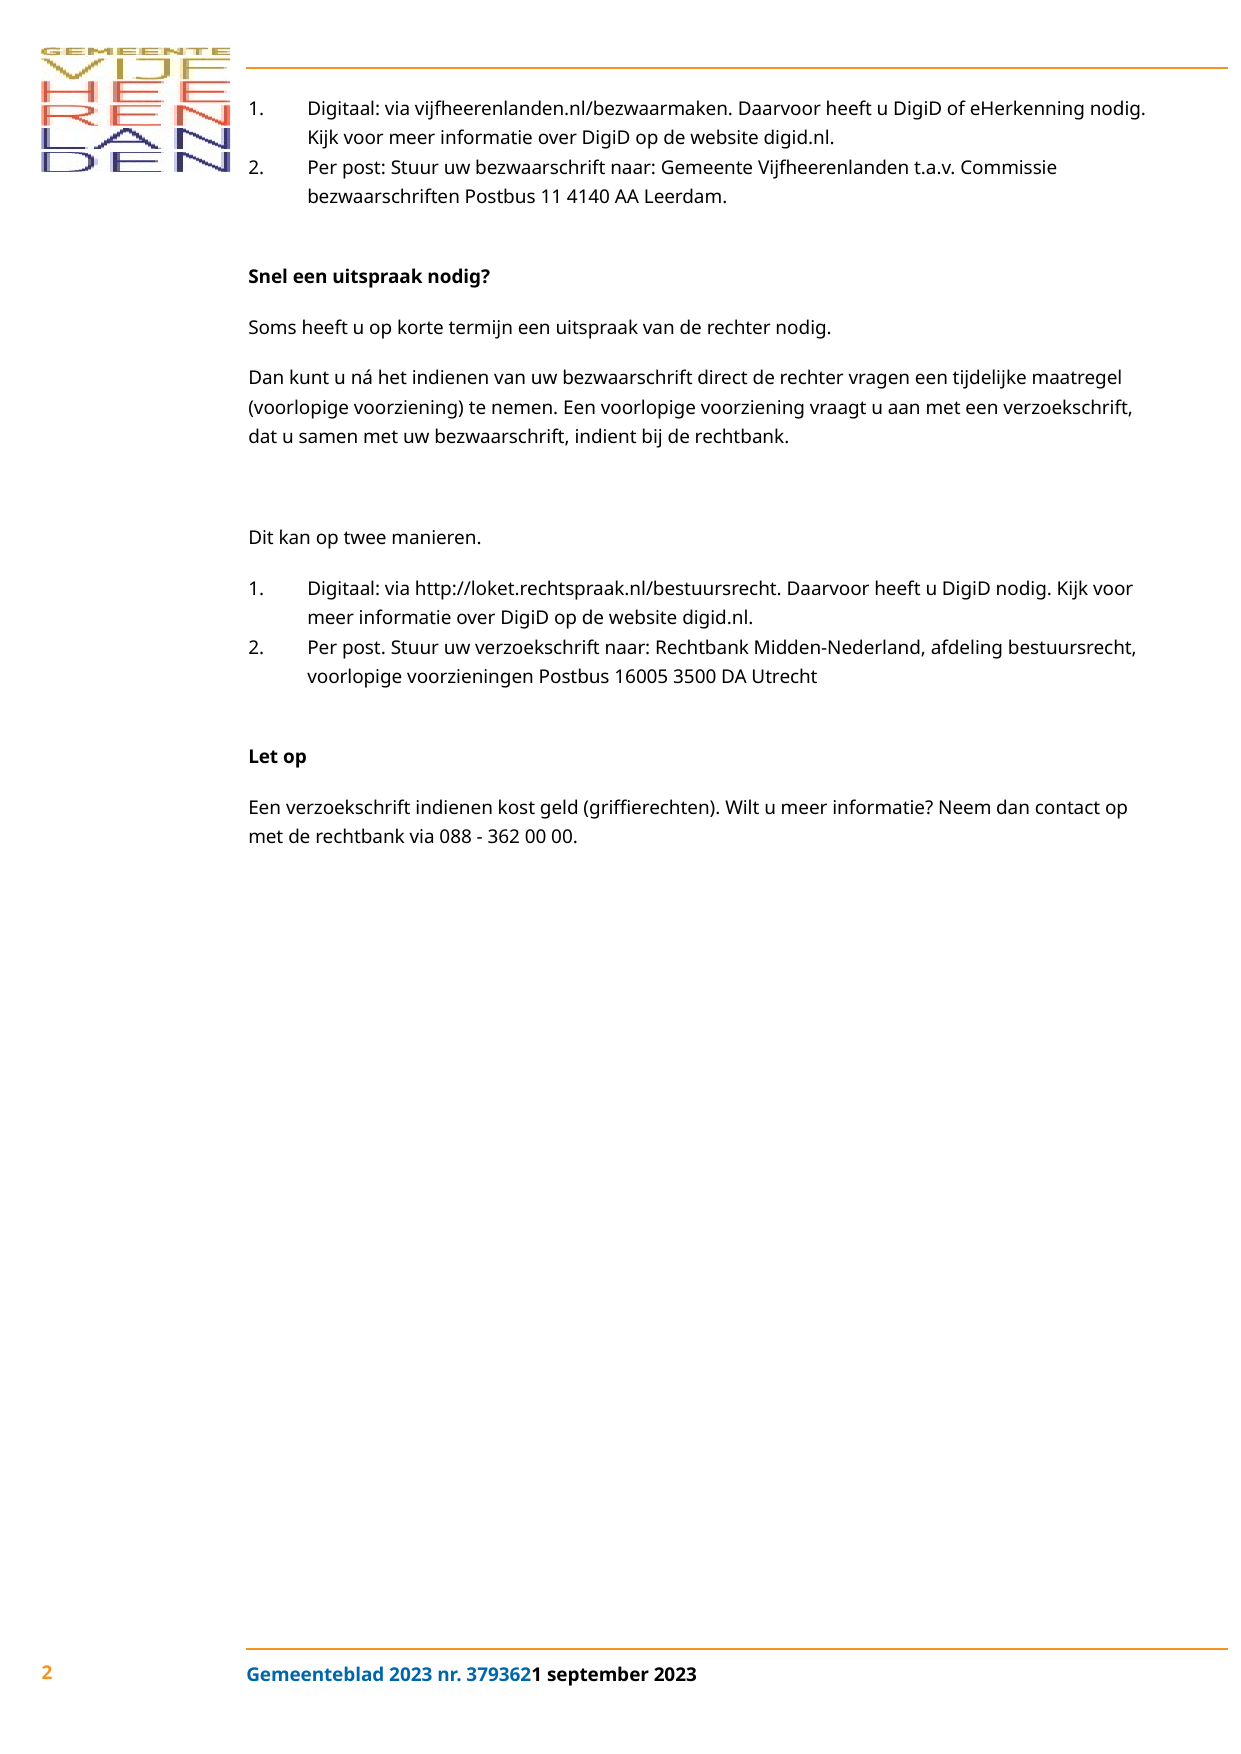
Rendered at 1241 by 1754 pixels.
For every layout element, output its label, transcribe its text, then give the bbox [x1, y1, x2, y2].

text Dit kan op twee manieren. [248, 524, 1152, 550]
text Dan kunt u ná het indienen van uw bezwaarschrift direct de rechter vragen een tijdelijke maatregel (voorlopige voorziening) te nemen. Een voorlopige voorziening vraagt u aan met een verzoekschrift, dat u samen met uw bezwaarschrift, indient bij de rechtbank. [248, 364, 1152, 449]
list Digitaal: via http://loket.rechtspraak.nl/bestuursrecht. Daarvoor heeft u DigiD nodig. Kijk voor meer informatie over DigiD op de website digid.nl. [248, 575, 1152, 630]
text Een verzoekschrift indienen kost geld (griffierechten). Wilt u meer informatie? Neem dan contact op met de rechtbank via 088 - 362 00 00. [248, 794, 1152, 849]
list Per post. Stuur uw verzoekschrift naar: Rechtbank Midden-Nederland, afdeling bestuursrecht, voorlopige voorzieningen Postbus 16005 3500 DA Utrecht [248, 634, 1152, 689]
text Snel een uitspraak nodig? [248, 263, 1152, 289]
list Digitaal: via vijfheerenlanden.nl/bezwaarmaken. Daarvoor heeft u DigiD of eHerkenning nodig. Kijk voor meer informatie over DigiD op de website digid.nl. [248, 95, 1152, 150]
picture [41, 47, 231, 172]
text Let op [248, 743, 1152, 769]
text Soms heeft u op korte termijn een uitspraak van de rechter nodig. [248, 314, 1152, 340]
list Per post: Stuur uw bezwaarschrift naar: Gemeente Vijfheerenlanden t.a.v. Commissie bezwaarschriften Postbus 11 4140 AA Leerdam. [248, 154, 1152, 209]
